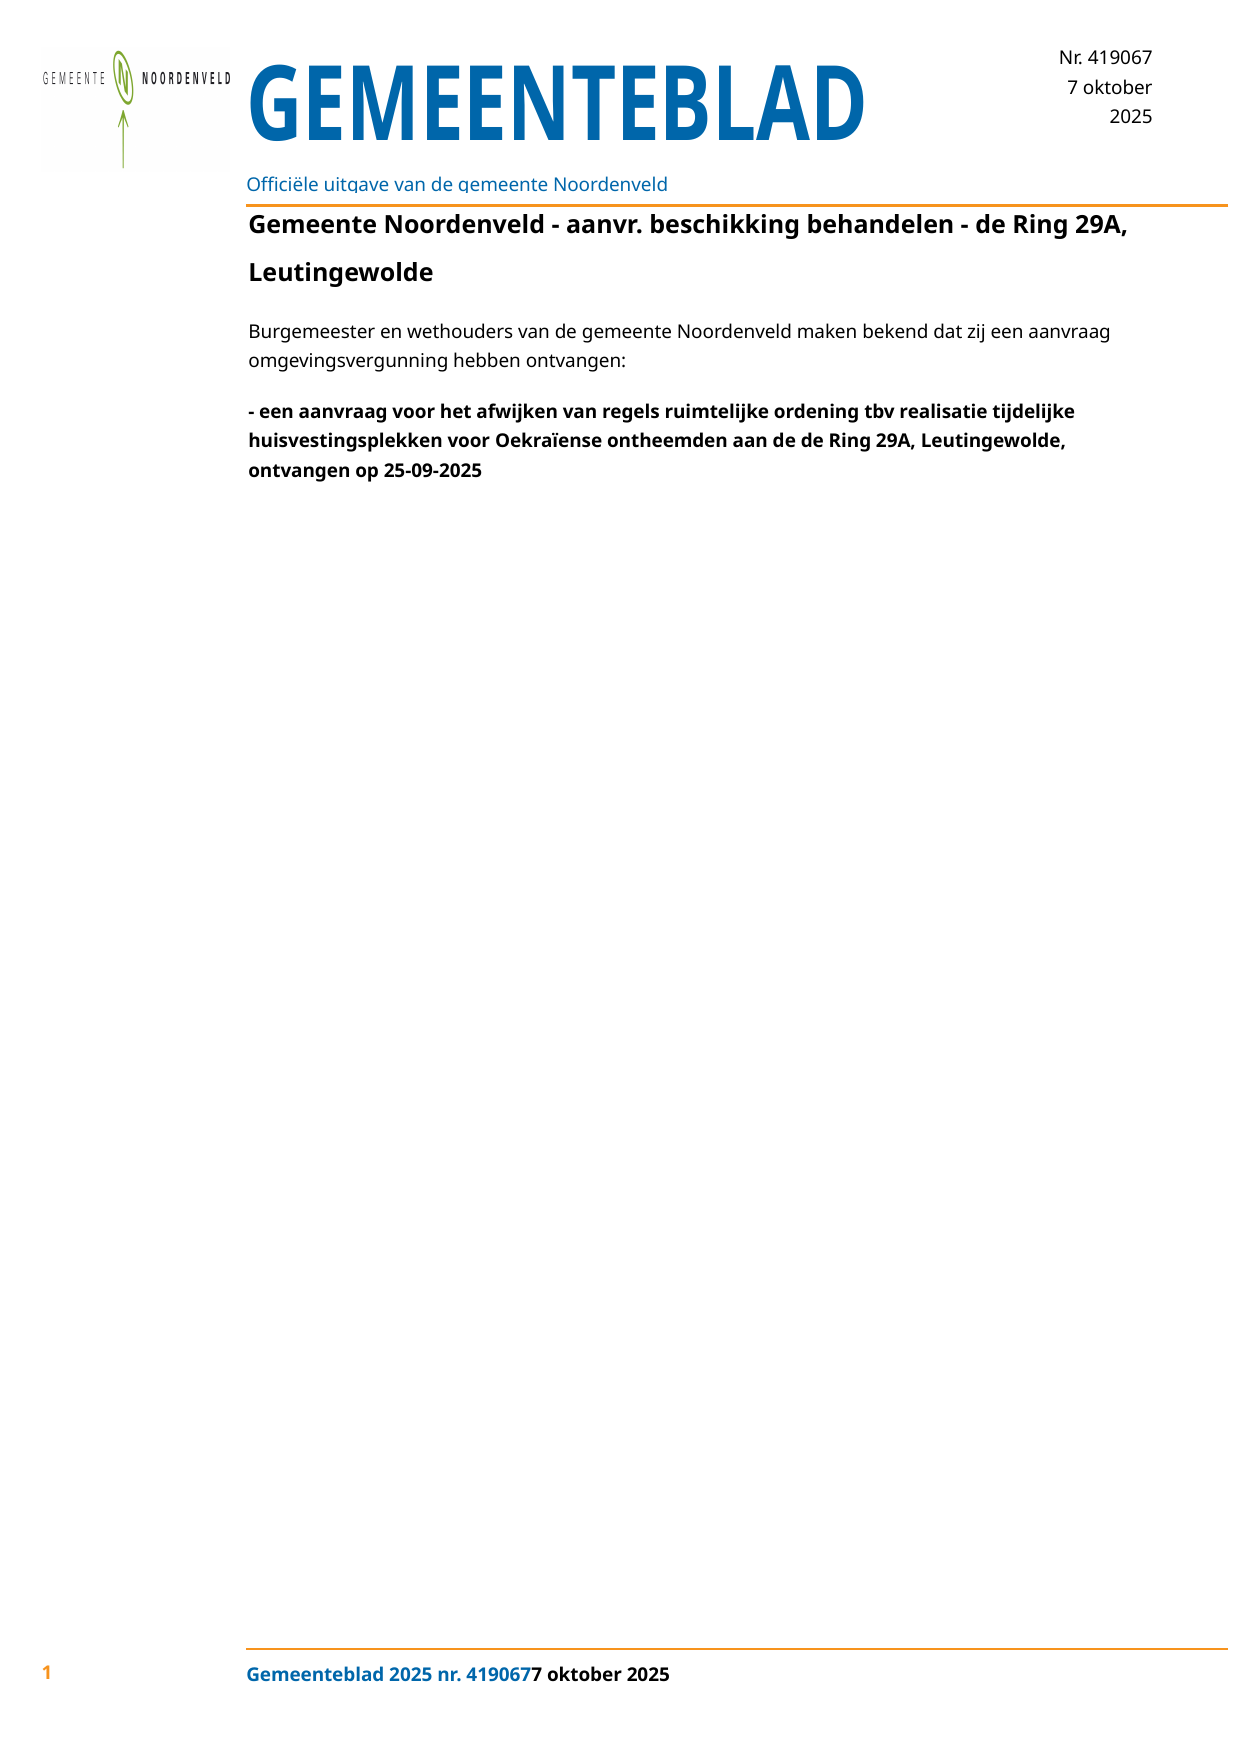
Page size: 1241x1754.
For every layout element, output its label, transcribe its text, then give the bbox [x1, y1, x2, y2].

picture [41, 47, 231, 172]
text Burgemeester en wethouders van de gemeente Noordenveld maken bekend dat zij een aanvraag omgevingsvergunning hebben ontvangen: [248, 318, 1152, 373]
text Gemeente Noordenveld - aanvr. beschikking behandelen - de Ring 29A, Leutingewolde [248, 207, 1152, 288]
text - een aanvraag voor het afwijken van regels ruimtelijke ordening tbv realisatie tijdelijke huisvestingsplekken voor Oekraïense ontheemden aan de de Ring 29A, Leutingewolde, ontvangen op 25-09-2025 [248, 398, 1152, 483]
